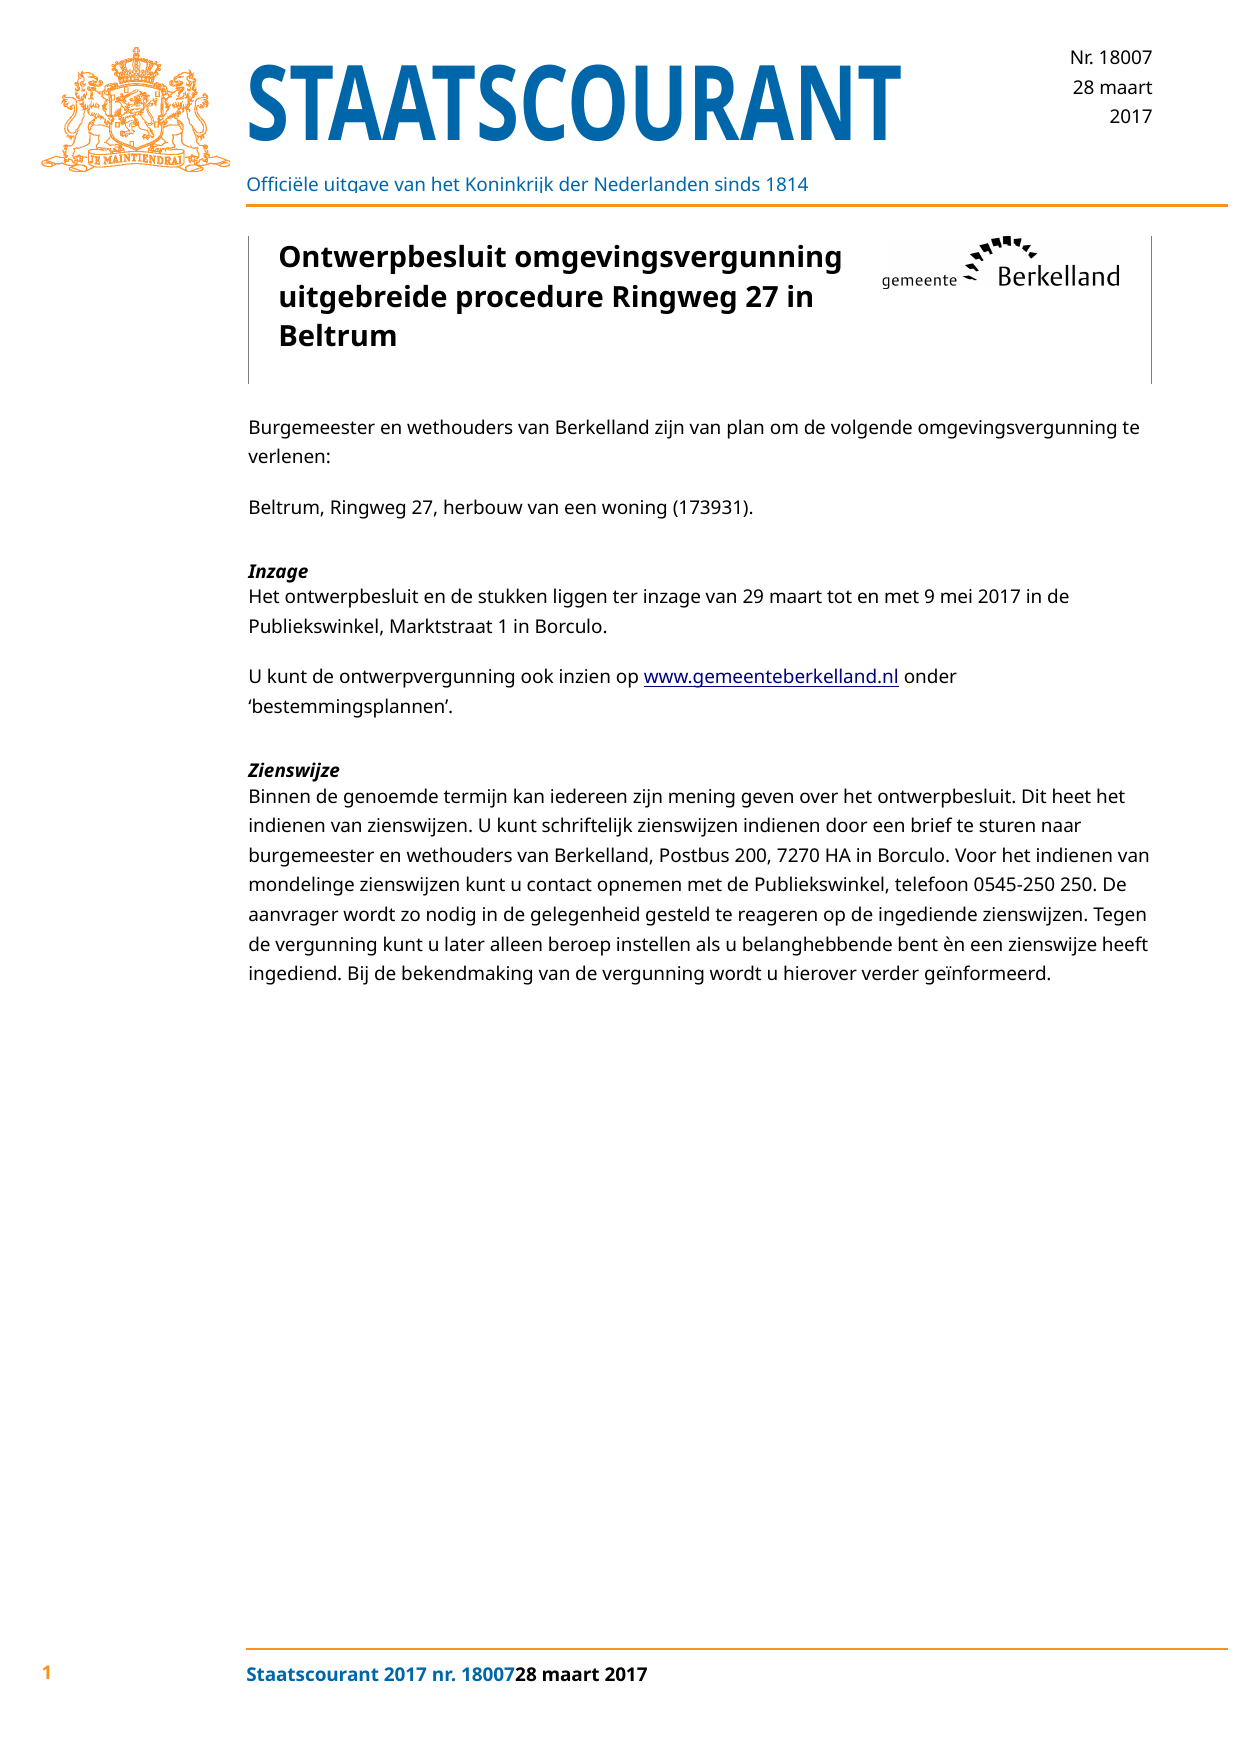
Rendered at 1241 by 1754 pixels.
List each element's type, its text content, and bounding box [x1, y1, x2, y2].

picture [882, 236, 1119, 289]
text Inzage [248, 558, 1152, 584]
text Beltrum, Ringweg 27, herbouw van een woning (173931). [248, 494, 1152, 520]
text U kunt de ontwerpvergunning ook inzien op www.gemeenteberkelland.nl onder ‘bestemmingsplannen’. [248, 664, 1152, 719]
text Zienswijze [248, 757, 1152, 783]
text Burgemeester en wethouders van Berkelland zijn van plan om de volgende omgevingsvergunning te verlenen: [248, 414, 1152, 469]
text Binnen de genoemde termijn kan iedereen zijn mening geven over het ontwerpbesluit. Dit heet het indienen van zienswijzen. U kunt schriftelijk zienswijzen indienen door een brief te sturen naar burgemeester en wethouders van Berkelland, Postbus 200, 7270 HA in Borculo. Voor het indienen van mondelinge zienswijzen kunt u contact opnemen met de Publiekswinkel, telefoon 0545-250 250. De aanvrager wordt zo nodig in de gelegenheid gesteld te reageren op de ingediende zienswijzen. Tegen de vergunning kunt u later alleen beroep instellen als u belanghebbende bent èn een zienswijze heeft ingediend. Bij de bekendmaking van de vergunning wordt u hierover verder geïnformeerd. [248, 783, 1152, 986]
picture [41, 47, 231, 172]
table_header [850, 236, 1151, 384]
table_header Ontwerpbesluit omgevingsvergunning uitgebreide procedure Ringweg 27 in Beltrum [249, 236, 850, 384]
text Het ontwerpbesluit en de stukken liggen ter inzage van 29 maart tot en met 9 mei 2017 in de Publiekswinkel, Marktstraat 1 in Borculo. [248, 584, 1152, 639]
